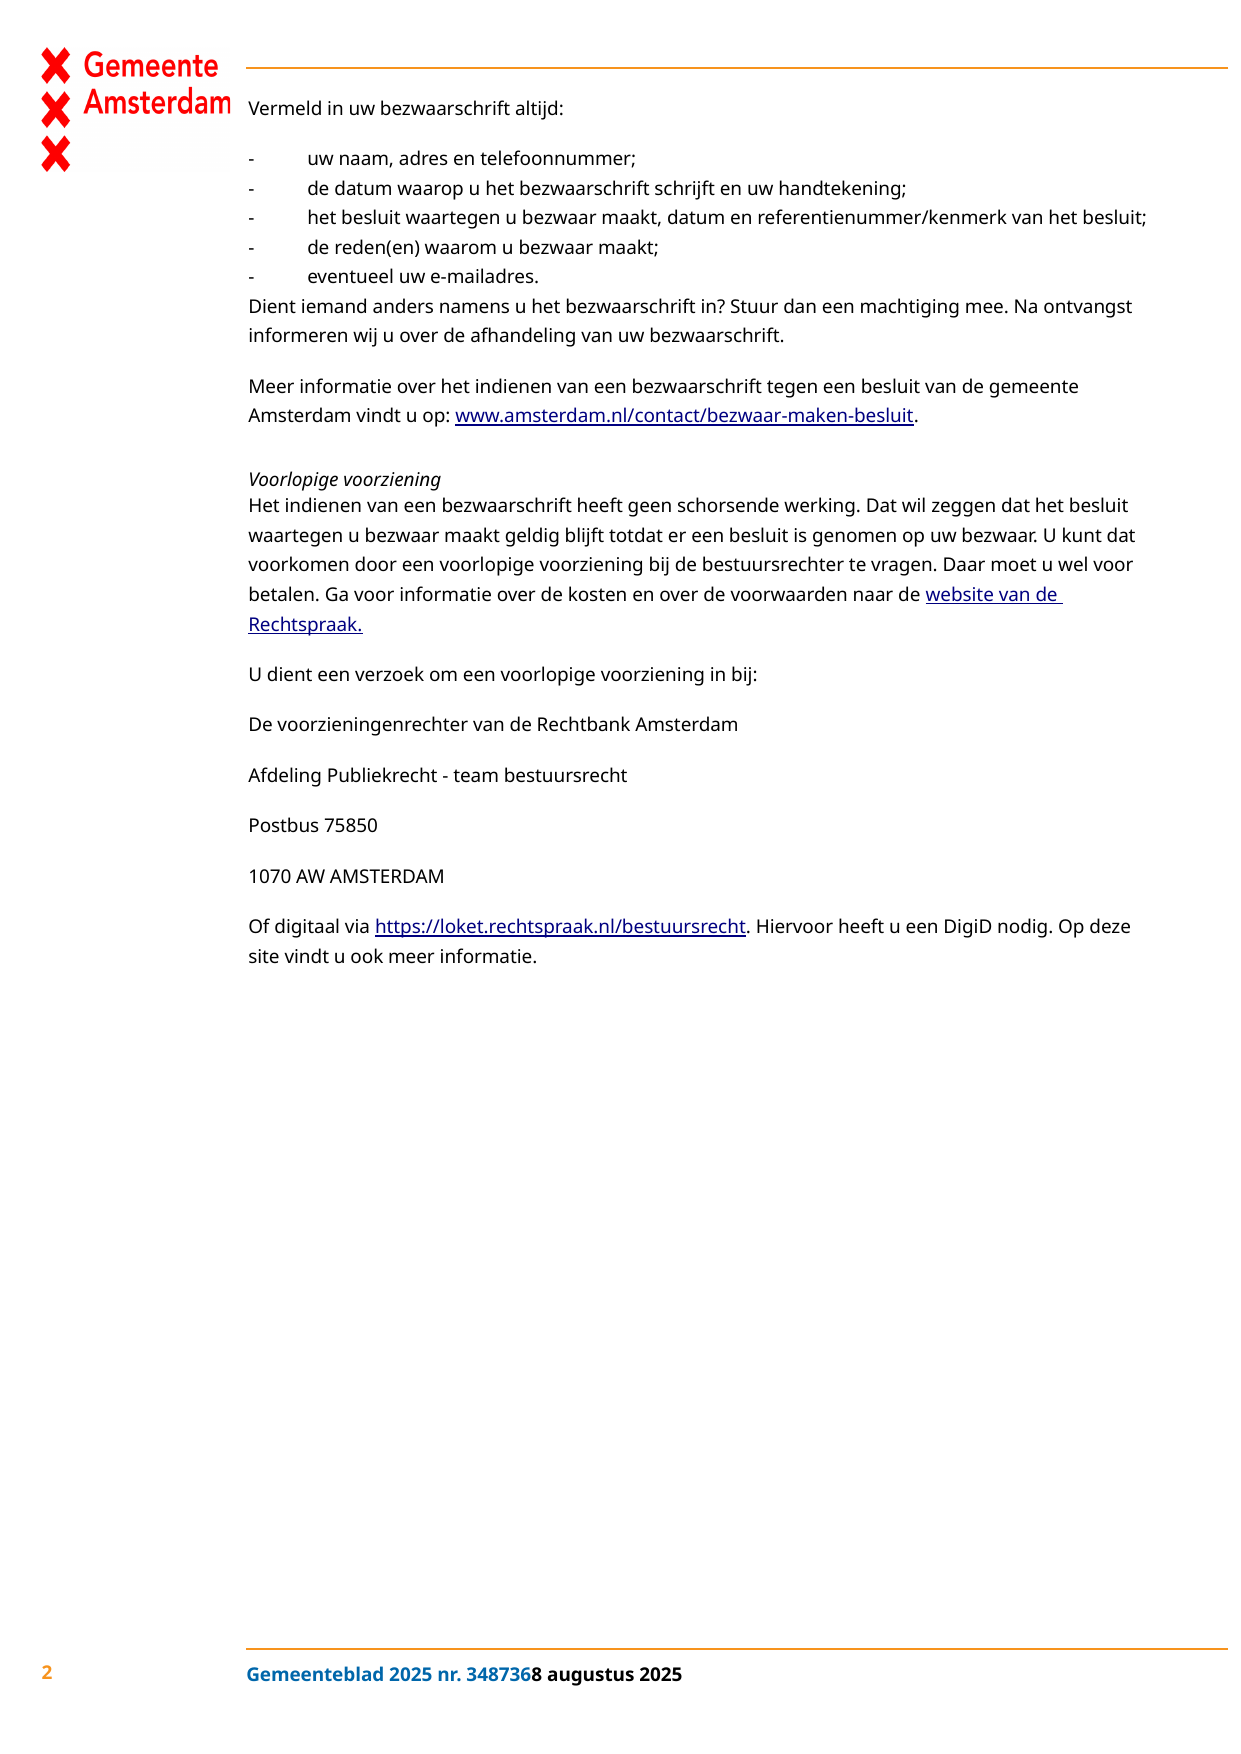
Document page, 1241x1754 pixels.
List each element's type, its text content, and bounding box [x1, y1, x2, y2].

list de datum waarop u het bezwaarschrift schrijft en uw handtekening; [248, 175, 1152, 201]
text Het indienen van een bezwaarschrift heeft geen schorsende werking. Dat wil zeggen dat het besluit waartegen u bezwaar maakt geldig blijft totdat er een besluit is genomen op uw bezwaar. U kunt dat voorkomen door een voorlopige voorziening bij de bestuursrechter te vragen. Daar moet u wel voor betalen. Ga voor informatie over de kosten en over de voorwaarden naar de website van de Rechtspraak. [248, 492, 1152, 636]
text Voorlopige voorziening [248, 467, 1152, 492]
text Afdeling Publiekrecht - team bestuursrecht [248, 762, 1152, 788]
list de reden(en) waarom u bezwaar maakt; [248, 234, 1152, 260]
text Postbus 75850 [248, 812, 1152, 838]
text De voorzieningenrechter van de Rechtbank Amsterdam [248, 712, 1152, 737]
list het besluit waartegen u bezwaar maakt, datum en referentienummer/kenmerk van het besluit; [248, 204, 1152, 230]
text Vermeld in uw bezwaarschrift altijd: [248, 95, 1152, 121]
text U dient een verzoek om een voorlopige voorziening in bij: [248, 661, 1152, 687]
text Meer informatie over het indienen van een bezwaarschrift tegen een besluit van de gemeente Amsterdam vindt u op: www.amsterdam.nl/contact/bezwaar-maken-besluit. [248, 373, 1152, 428]
text Of digitaal via https://loket.rechtspraak.nl/bestuursrecht. Hiervoor heeft u een DigiD nodig. Op deze site vindt u ook meer informatie. [248, 913, 1152, 968]
text Dient iemand anders namens u het bezwaarschrift in? Stuur dan een machtiging mee. Na ontvangst informeren wij u over de afhandeling van uw bezwaarschrift. [248, 293, 1152, 348]
list uw naam, adres en telefoonnummer; [248, 145, 1152, 171]
picture [41, 47, 231, 172]
list eventueel uw e-mailadres. [248, 263, 1152, 289]
text 1070 AW AMSTERDAM [248, 863, 1152, 888]
